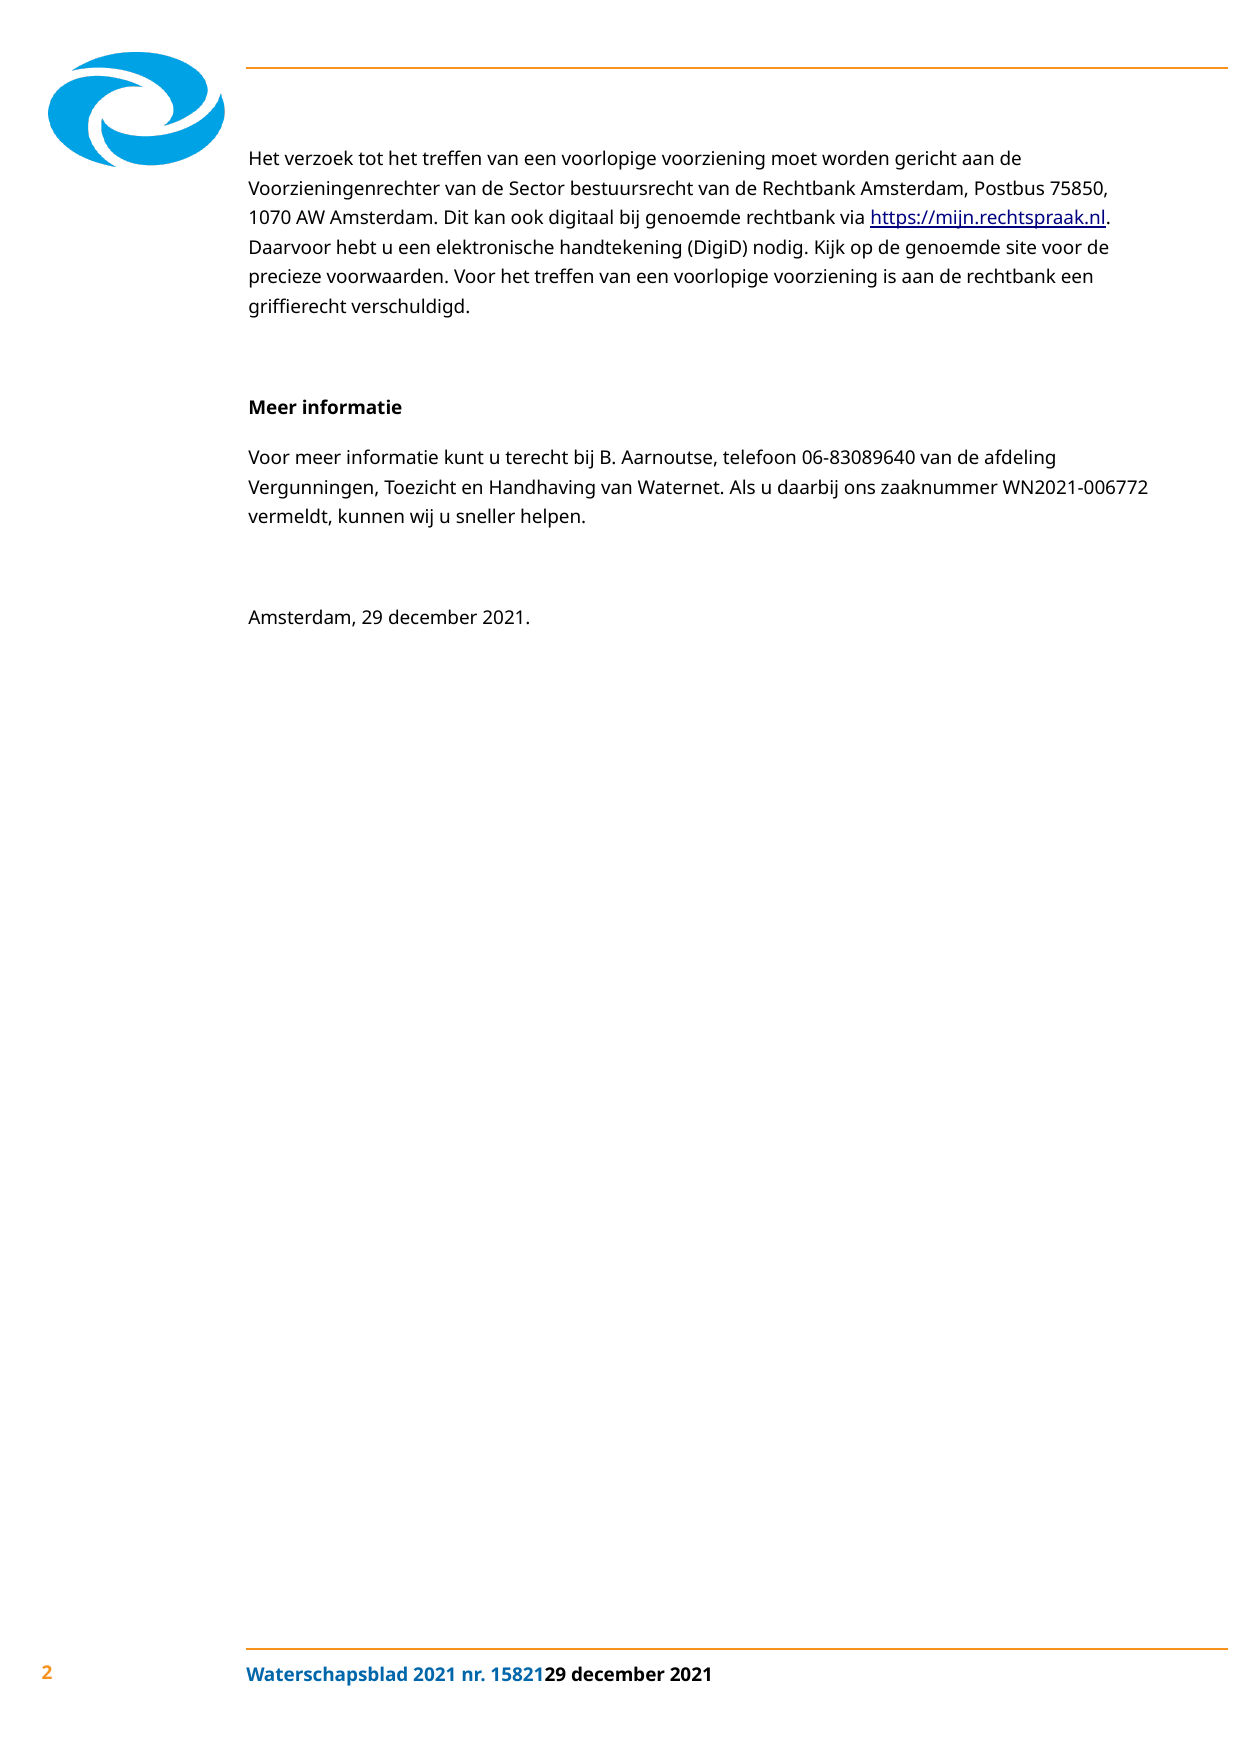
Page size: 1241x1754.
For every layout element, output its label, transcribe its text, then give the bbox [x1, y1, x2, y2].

text Amsterdam, 29 december 2021. [248, 604, 1152, 630]
text Voor meer informatie kunt u terecht bij B. Aarnoutse, telefoon 06-83089640 van de afdeling Vergunningen, Toezicht en Handhaving van Waternet. Als u daarbij ons zaaknummer WN2021-006772 vermeldt, kunnen wij u sneller helpen. [248, 444, 1152, 529]
text Meer informatie [248, 394, 1152, 420]
picture [41, 47, 231, 172]
text Het verzoek tot het treffen van een voorlopige voorziening moet worden gericht aan de Voorzieningenrechter van de Sector bestuursrecht van de Rechtbank Amsterdam, Postbus 75850, 1070 AW Amsterdam. Dit kan ook digitaal bij genoemde rechtbank via https://mijn.rechtspraak.nl. Daarvoor hebt u een elektronische handtekening (DigiD) nodig. Kijk op de genoemde site voor de precieze voorwaarden. Voor het treffen van een voorlopige voorziening is aan de rechtbank een griffierecht verschuldigd. [248, 145, 1152, 319]
